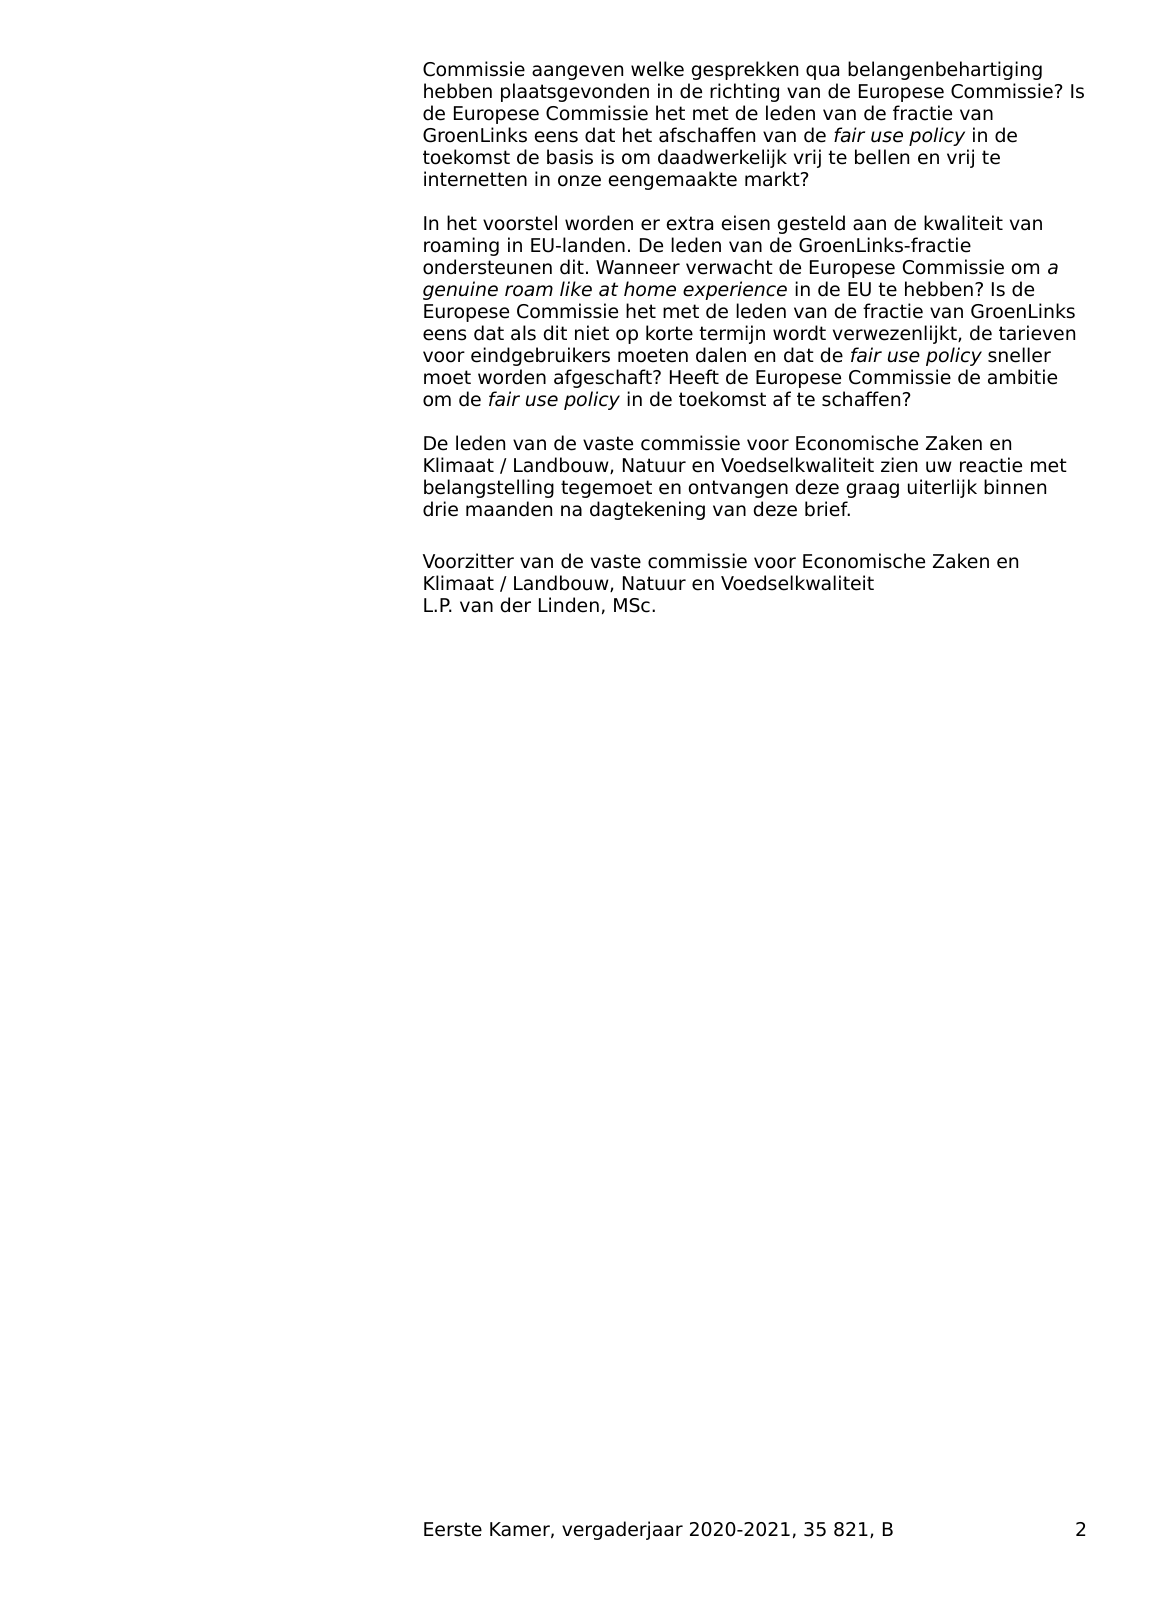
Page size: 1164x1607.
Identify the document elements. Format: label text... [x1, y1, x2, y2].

text Commissie aangeven welke gesprekken qua belangenbehartiging hebben plaatsgevonden in de richting van de Europese Commissie? Is de Europese Commissie het met de leden van de fractie van GroenLinks eens dat het afschaffen van de fair use policy in de toekomst de basis is om daadwerkelijk vrij te bellen en vrij te internetten in onze eengemaakte markt? [422, 59, 1087, 191]
text In het voorstel worden er extra eisen gesteld aan de kwaliteit van roaming in EU-landen. De leden van de GroenLinks-fractie ondersteunen dit. Wanneer verwacht de Europese Commissie om a genuine roam like at home experience in de EU te hebben? Is de Europese Commissie het met de leden van de fractie van GroenLinks eens dat als dit niet op korte termijn wordt verwezenlijkt, de tarieven voor eindgebruikers moeten dalen en dat de fair use policy sneller moet worden afgeschaft? Heeft de Europese Commissie de ambitie om de fair use policy in de toekomst af te schaffen? [422, 213, 1087, 411]
text Voorzitter van de vaste commissie voor Economische Zaken en Klimaat / Landbouw, Natuur en Voedselkwaliteit L.P. van der Linden, MSc. [422, 551, 1087, 617]
text De leden van de vaste commissie voor Economische Zaken en Klimaat / Landbouw, Natuur en Voedselkwaliteit zien uw reactie met belangstelling tegemoet en ontvangen deze graag uiterlijk binnen drie maanden na dagtekening van deze brief. [422, 433, 1087, 521]
